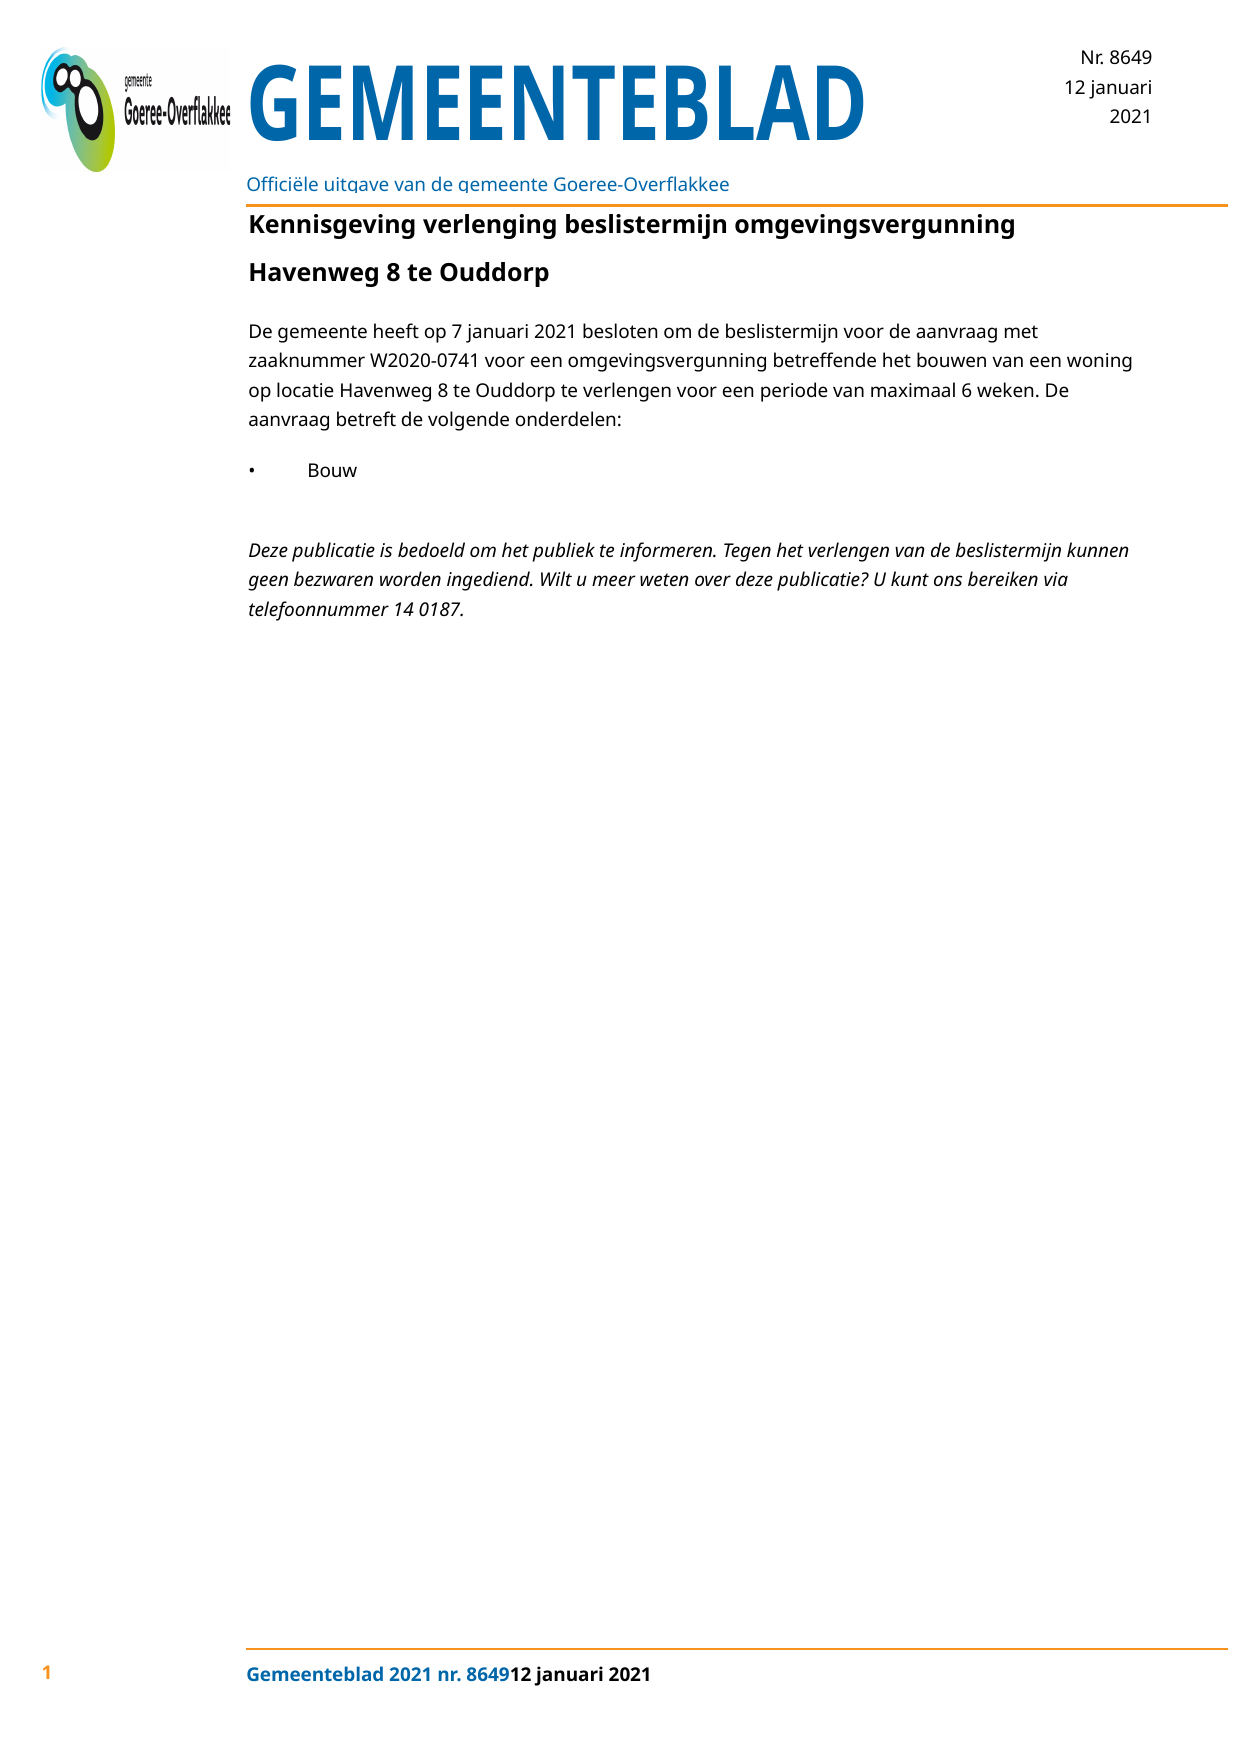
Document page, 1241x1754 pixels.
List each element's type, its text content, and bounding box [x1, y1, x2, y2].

text Deze publicatie is bedoeld om het publiek te informeren. Tegen het verlengen van de beslistermijn kunnen geen bezwaren worden ingediend. Wilt u meer weten over deze publicatie? U kunt ons bereiken via telefoonnummer 14 0187. [248, 537, 1152, 622]
text De gemeente heeft op 7 januari 2021 besloten om de beslistermijn voor de aanvraag met zaaknummer W2020-0741 voor een omgevingsvergunning betreffende het bouwen van een woning op locatie Havenweg 8 te Ouddorp te verlengen voor een periode van maximaal 6 weken. De aanvraag betreft de volgende onderdelen: [248, 318, 1152, 432]
picture [41, 47, 231, 172]
text Kennisgeving verlenging beslistermijn omgevingsvergunning Havenweg 8 te Ouddorp [248, 207, 1152, 288]
list Bouw [248, 457, 1152, 483]
